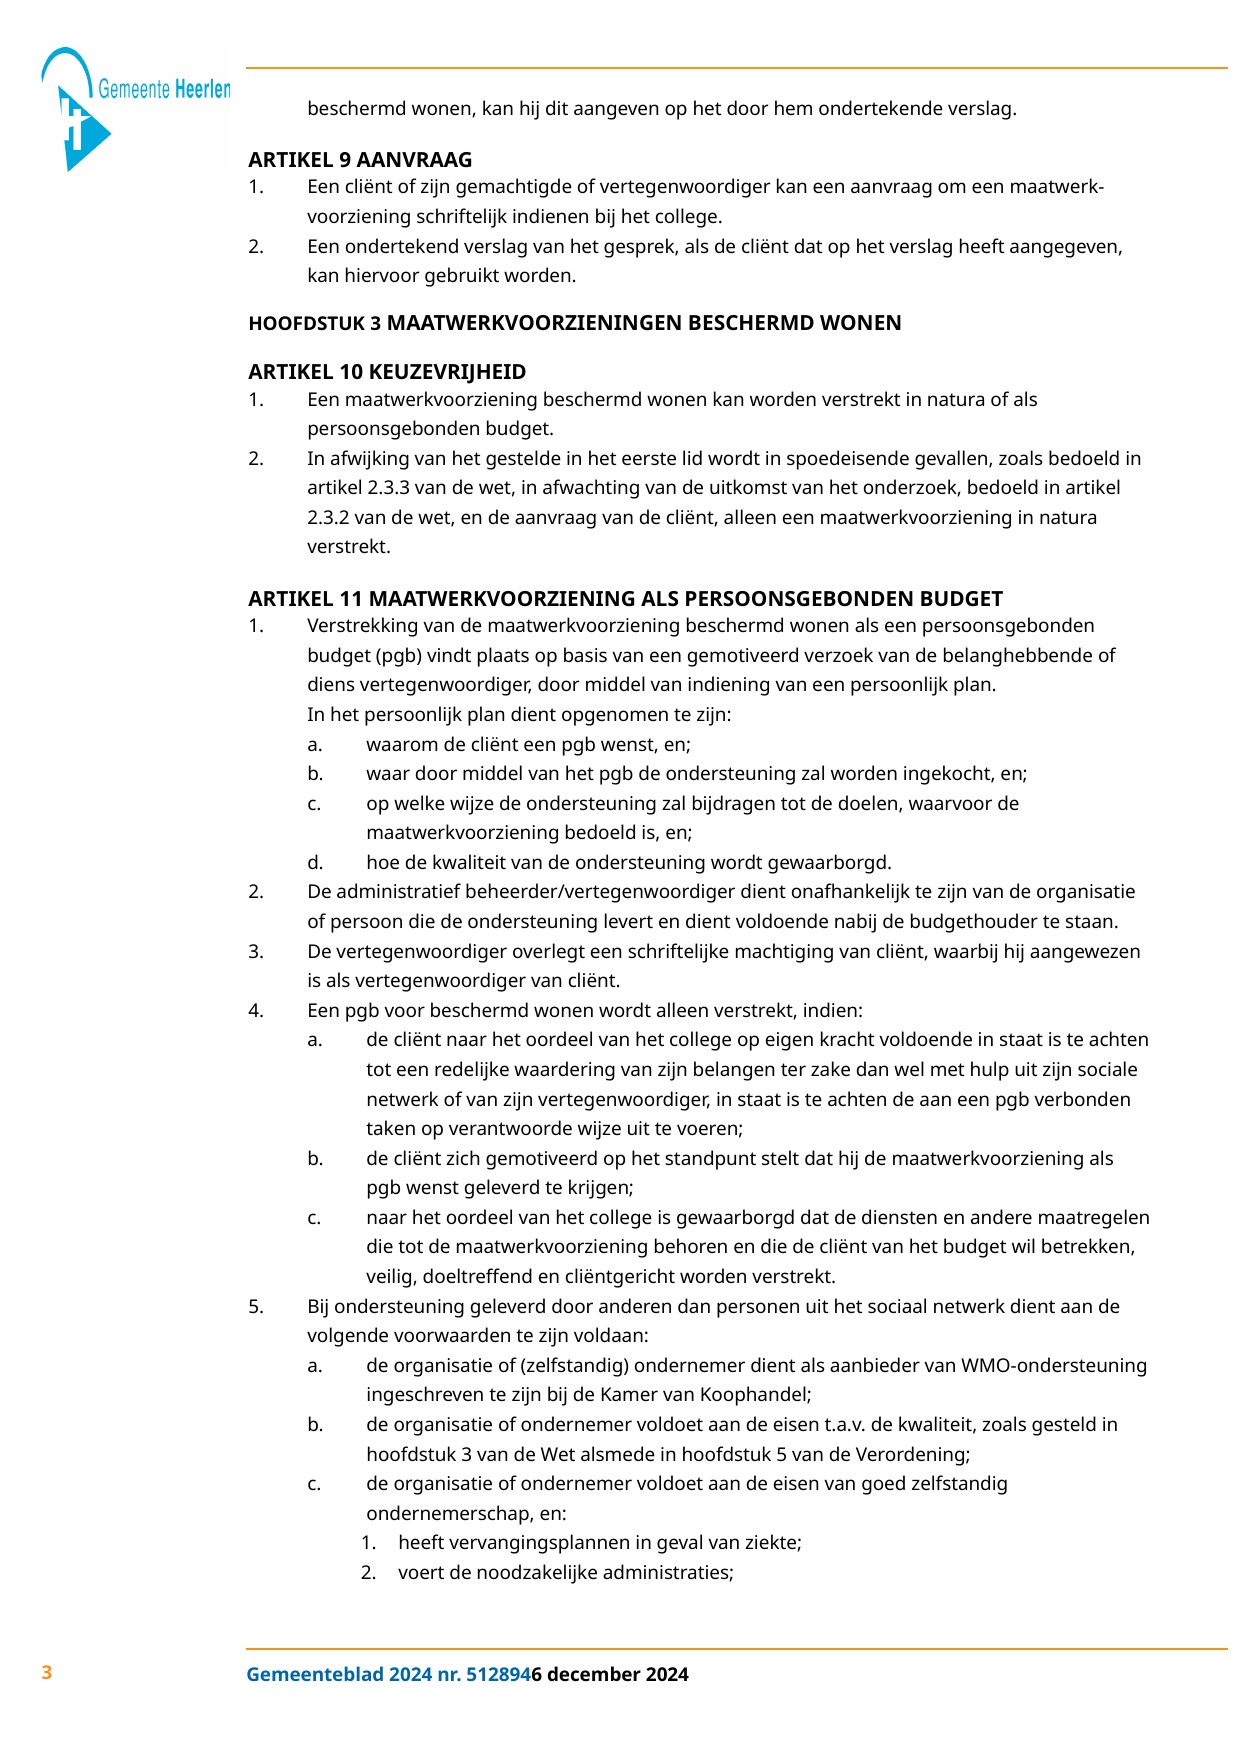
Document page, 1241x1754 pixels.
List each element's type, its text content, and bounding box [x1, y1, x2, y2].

list Bij ondersteuning geleverd door anderen dan personen uit het sociaal netwerk dient aan de volgende voorwaarden te zijn voldaan: [248, 1293, 1152, 1348]
list In afwijking van het gestelde in het eerste lid wordt in spoedeisende gevallen, zoals bedoeld in artikel 2.3.3 van de wet, in afwachting van de uitkomst van het onderzoek, bedoeld in artikel 2.3.2 van de wet, en de aanvraag van de cliënt, alleen een maatwerkvoorziening in natura verstrekt. [248, 445, 1152, 559]
list De vertegenwoordiger overlegt een schriftelijke machtiging van cliënt, waarbij hij aangewezen is als vertegenwoordiger van cliënt. [248, 938, 1152, 993]
list de organisatie of ondernemer voldoet aan de eisen t.a.v. de kwaliteit, zoals gesteld in hoofdstuk 3 van de Wet alsmede in hoofdstuk 5 van de Verordening; [307, 1411, 1152, 1467]
list waarom de cliënt een pgb wenst, en; [307, 731, 1152, 757]
picture [41, 47, 59, 70]
list beschermd wonen, kan hij dit aangeven op het door hem ondertekende verslag. [248, 95, 1152, 121]
list op welke wijze de ondersteuning zal bijdragen tot de doelen, waarvoor de maatwerkvoorziening bedoeld is, en; [307, 790, 1152, 845]
text ARTIKEL 11 MAATWERKVOORZIENING ALS PERSOONSGEBONDEN BUDGET [248, 584, 1152, 612]
list de cliënt naar het oordeel van het college op eigen kracht voldoende in staat is te achten tot een redelijke waardering van zijn belangen ter zake dan wel met hulp uit zijn sociale netwerk of van zijn vertegenwoordiger, in staat is te achten de aan een pgb verbonden taken op verantwoorde wijze uit te voeren; [307, 1027, 1152, 1141]
list de organisatie of ondernemer voldoet aan de eisen van goed zelfstandig ondernemerschap, en: [307, 1470, 1152, 1526]
list naar het oordeel van het college is gewaarborgd dat de diensten en andere maatregelen die tot de maatwerkvoorziening behoren en die de cliënt van het budget wil betrekken, veilig, doeltreffend en cliëntgericht worden verstrekt. [307, 1204, 1152, 1289]
text HOOFDSTUK 3 MAATWERKVOORZIENINGEN BESCHERMD WONEN [248, 308, 1152, 336]
list voert de noodzakelijke administraties; [361, 1559, 1152, 1585]
list de cliënt zich gemotiveerd op het standpunt stelt dat hij de maatwerkvoorziening als pgb wenst geleverd te krijgen; [307, 1145, 1152, 1200]
list Een maatwerkvoorziening beschermd wonen kan worden verstrekt in natura of als persoonsgebonden budget. [248, 386, 1152, 441]
picture [41, 47, 231, 172]
list Een cliënt of zijn gemachtigde of vertegenwoordiger kan een aanvraag om een maatwerk-voorziening schriftelijk indienen bij het college. [248, 174, 1152, 229]
text ARTIKEL 10 KEUZEVRIJHEID [248, 357, 1152, 386]
text ARTIKEL 9 AANVRAAG [248, 145, 1152, 174]
list de organisatie of (zelfstandig) ondernemer dient als aanbieder van WMO-ondersteuning ingeschreven te zijn bij de Kamer van Koophandel; [307, 1352, 1152, 1407]
list De administratief beheerder/vertegenwoordiger dient onafhankelijk te zijn van de organisatie of persoon die de ondersteuning levert en dient voldoende nabij de budgethouder te staan. [248, 879, 1152, 934]
list Een pgb voor beschermd wonen wordt alleen verstrekt, indien: [248, 997, 1152, 1023]
list Een ondertekend verslag van het gesprek, als de cliënt dat op het verslag heeft aangegeven, kan hiervoor gebruikt worden. [248, 233, 1152, 288]
list In het persoonlijk plan dient opgenomen te zijn: [248, 701, 1152, 727]
list Verstrekking van de maatwerkvoorziening beschermd wonen als een persoonsgebonden budget (pgb) vindt plaats op basis van een gemotiveerd verzoek van de belanghebbende of diens vertegenwoordiger, door middel van indiening van een persoonlijk plan. [248, 612, 1152, 697]
list heeft vervangingsplannen in geval van ziekte; [361, 1529, 1152, 1555]
list waar door middel van het pgb de ondersteuning zal worden ingekocht, en; [307, 760, 1152, 786]
list hoe de kwaliteit van de ondersteuning wordt gewaarborgd. [307, 849, 1152, 875]
